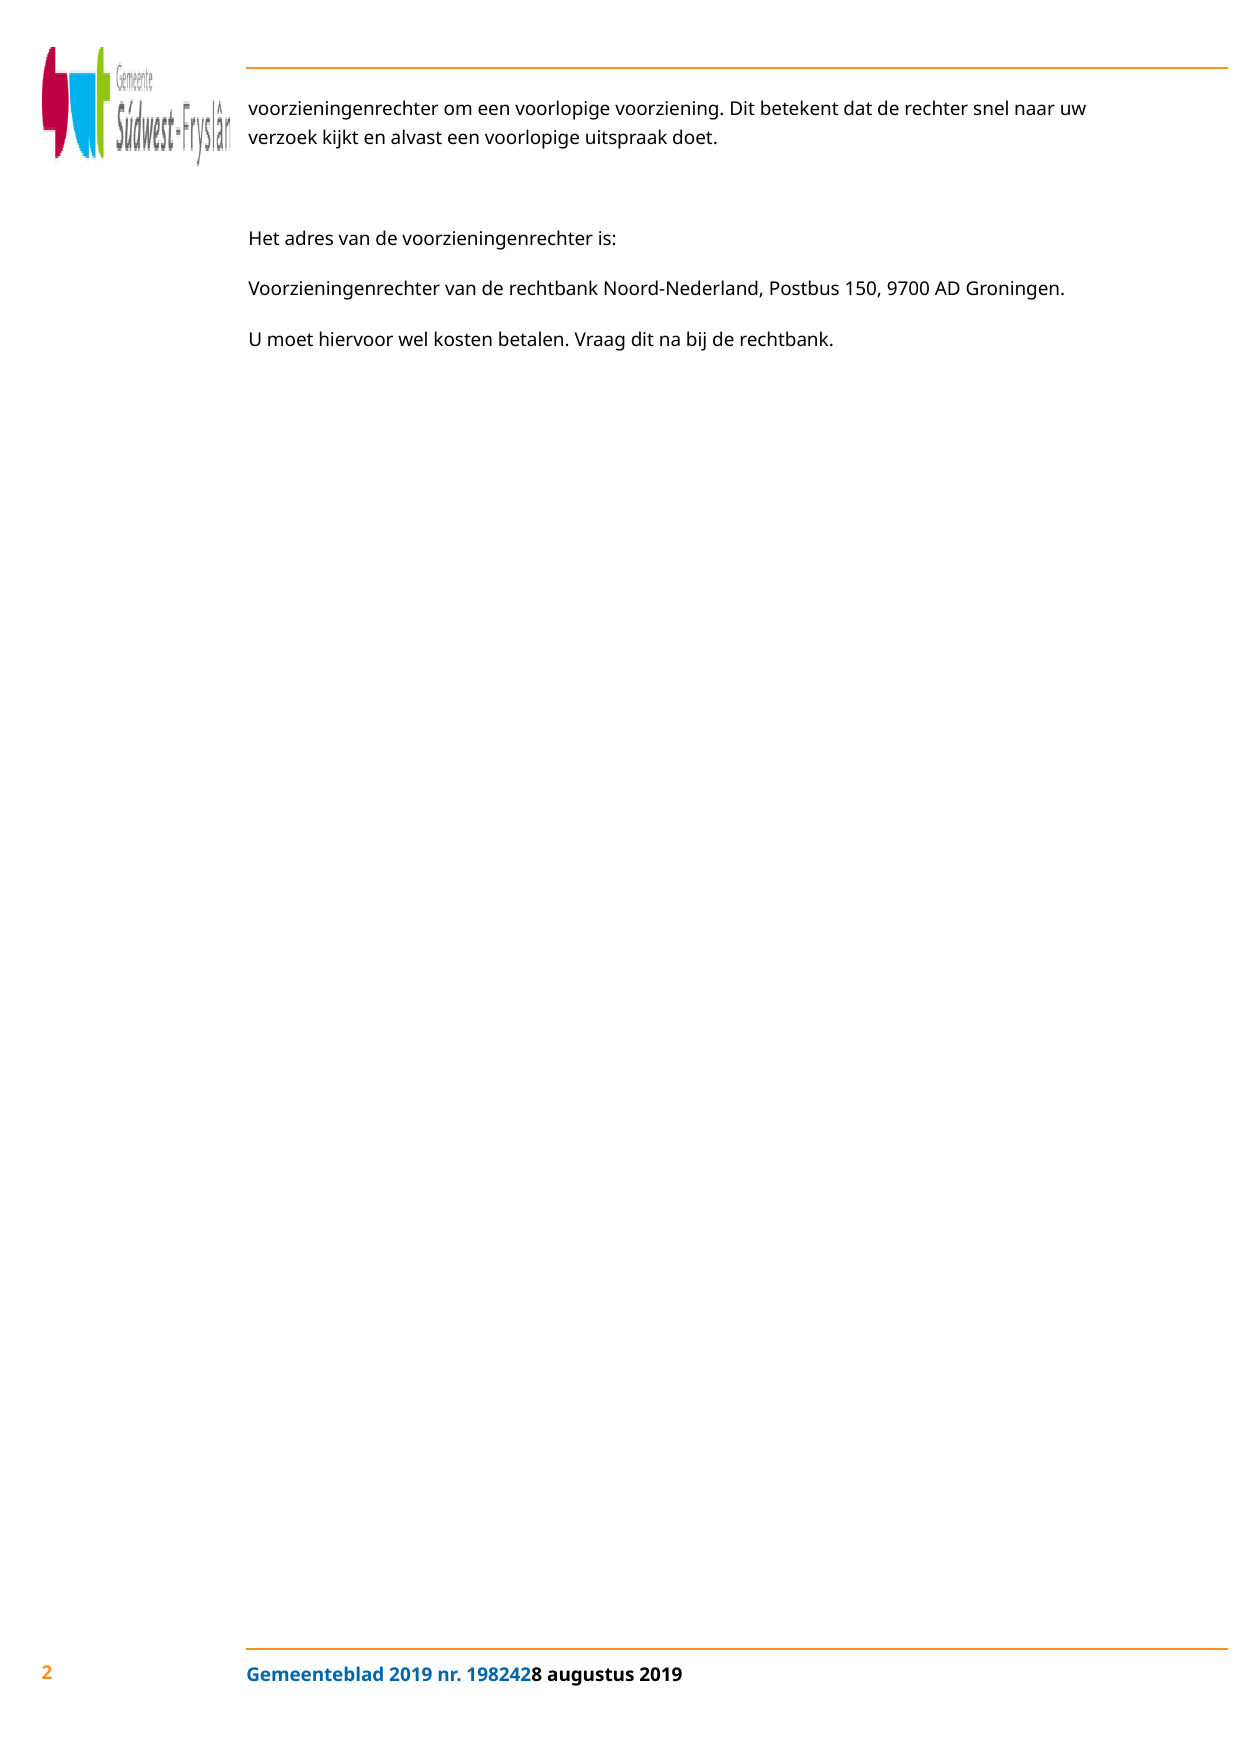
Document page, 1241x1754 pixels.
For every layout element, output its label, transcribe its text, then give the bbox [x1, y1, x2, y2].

text Het adres van de voorzieningenrechter is: [248, 225, 1152, 251]
text Voorzieningenrechter van de rechtbank Noord-Nederland, Postbus 150, 9700 AD Groningen. [248, 276, 1152, 301]
picture [41, 47, 231, 172]
text U moet hiervoor wel kosten betalen. Vraag dit na bij de rechtbank. [248, 326, 1152, 352]
text voorzieningenrechter om een voorlopige voorziening. Dit betekent dat de rechter snel naar uw verzoek kijkt en alvast een voorlopige uitspraak doet. [248, 95, 1152, 150]
